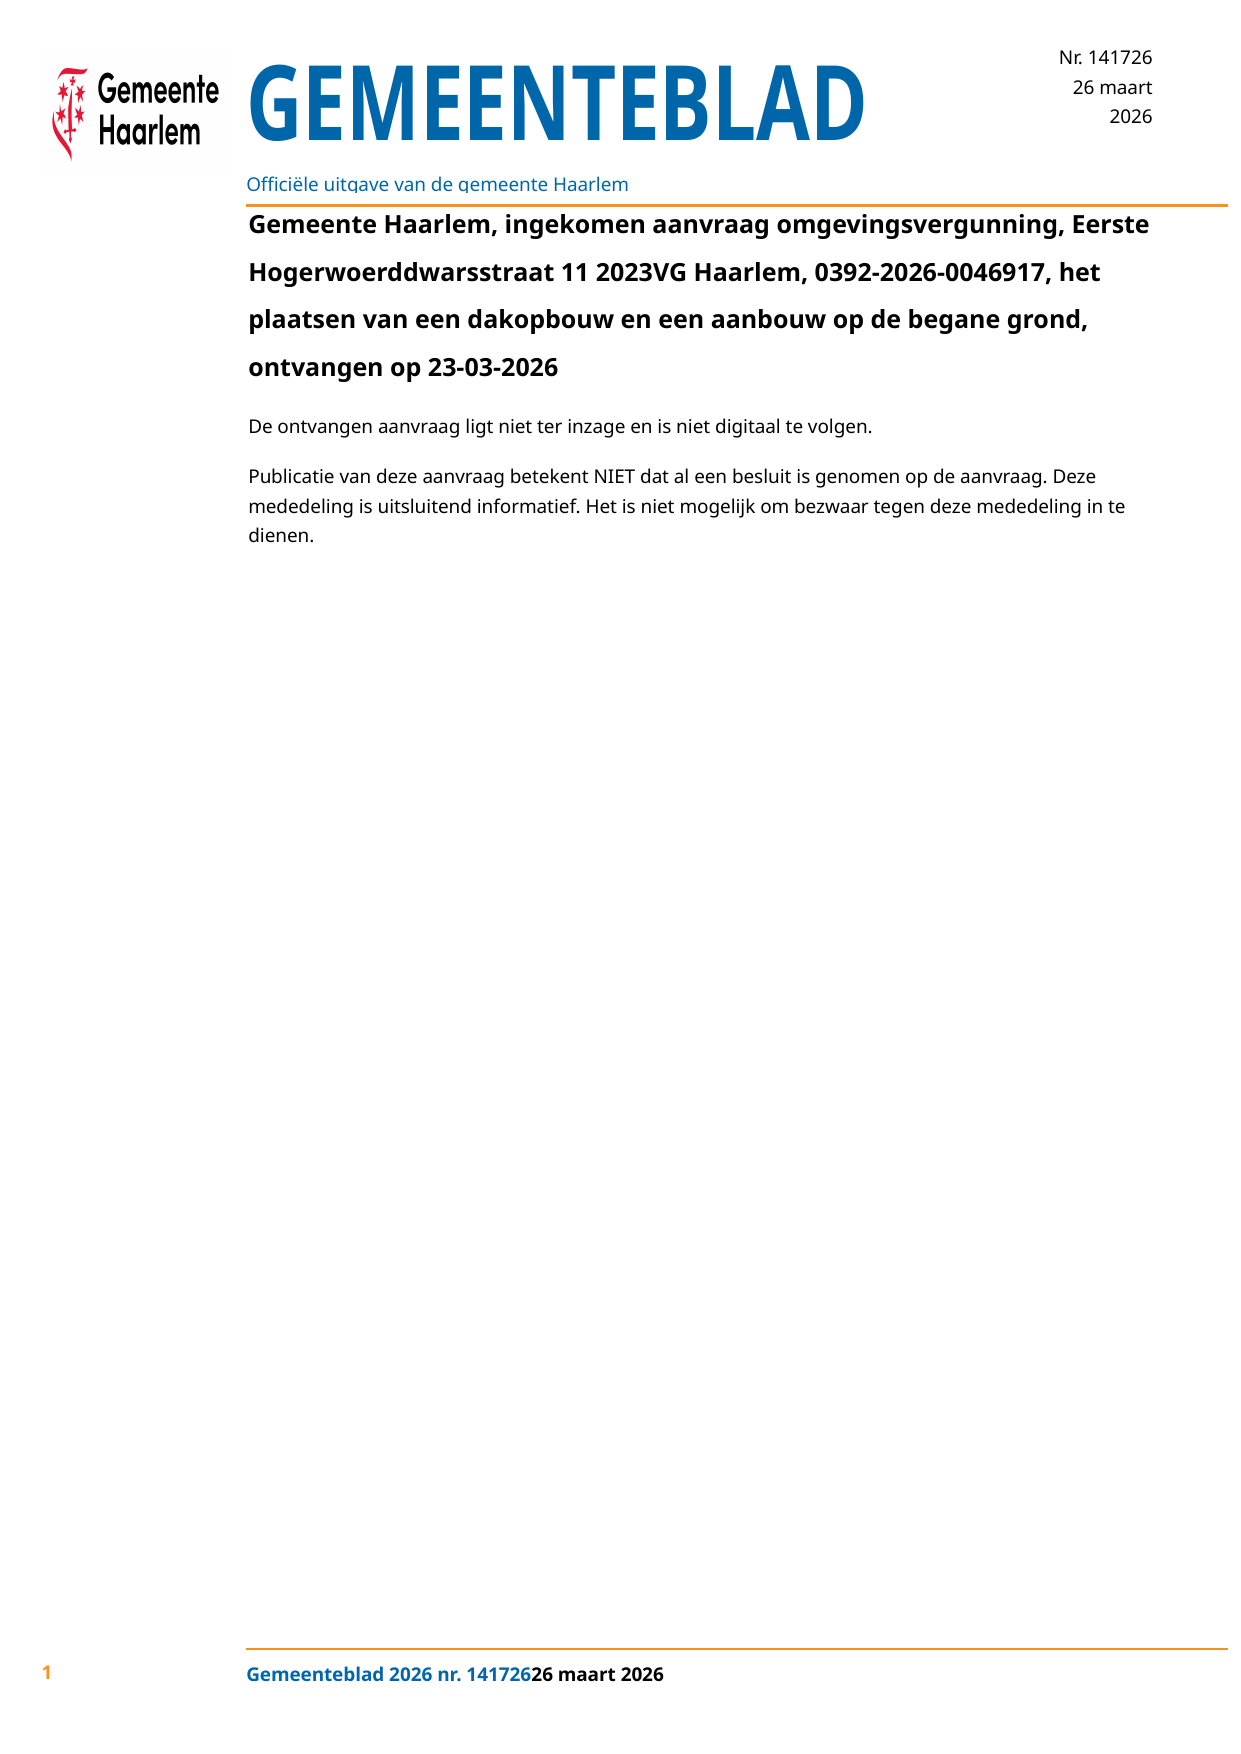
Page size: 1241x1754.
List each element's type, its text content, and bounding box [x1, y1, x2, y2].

text Publicatie van deze aanvraag betekent NIET dat al een besluit is genomen op de aanvraag. Deze mededeling is uitsluitend informatief. Het is niet mogelijk om bezwaar tegen deze mededeling in te dienen. [248, 463, 1152, 548]
text Gemeente Haarlem, ingekomen aanvraag omgevingsvergunning, Eerste Hogerwoerddwarsstraat 11 2023VG Haarlem, 0392-2026-0046917, het plaatsen van een dakopbouw en een aanbouw op de begane grond, ontvangen op 23-03-2026 [248, 207, 1152, 384]
text De ontvangen aanvraag ligt niet ter inzage en is niet digitaal te volgen. [248, 413, 1152, 439]
picture [41, 47, 231, 172]
